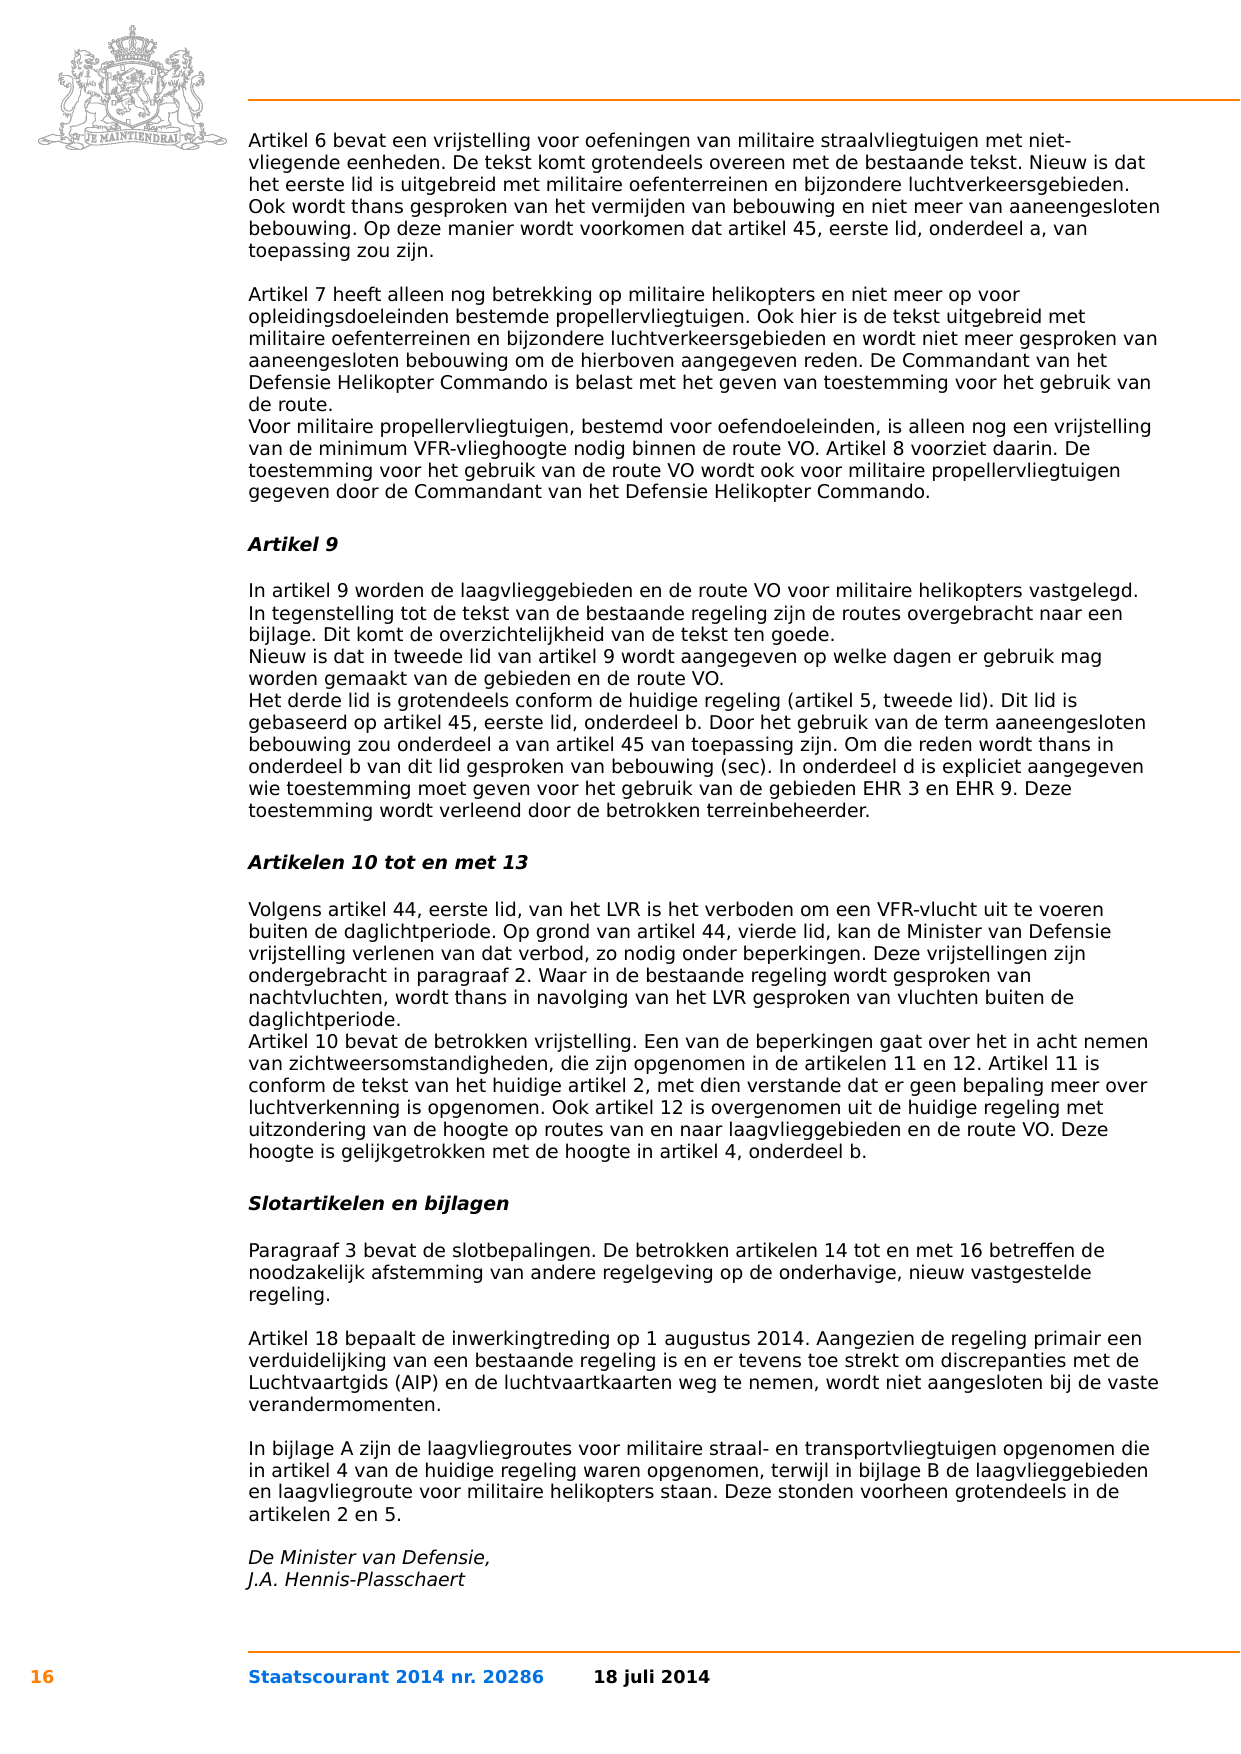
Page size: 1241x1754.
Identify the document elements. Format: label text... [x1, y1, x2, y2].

subtitle Artikelen 10 tot en met 13 [248, 852, 1163, 874]
text De Minister van Defensie, J.A. Hennis-Plasschaert [248, 1547, 1163, 1591]
picture [38, 25, 227, 150]
text Paragraaf 3 bevat de slotbepalingen. De betrokken artikelen 14 tot en met 16 betreffen de noodzakelijk afstemming van andere regelgeving op de onderhavige, nieuw vastgestelde regeling. [248, 1240, 1163, 1306]
text Voor militaire propellervliegtuigen, bestemd voor oefendoeleinden, is alleen nog een vrijstelling van de minimum VFR-vlieghoogte nodig binnen de route VO. Artikel 8 voorziet daarin. De toestemming voor het gebruik van de route VO wordt ook voor militaire propellervliegtuigen gegeven door de Commandant van het Defensie Helikopter Commando. [248, 416, 1163, 503]
text Volgens artikel 44, eerste lid, van het LVR is het verboden om een VFR-vlucht uit te voeren buiten de daglichtperiode. Op grond van artikel 44, vierde lid, kan de Minister van Defensie vrijstelling verlenen van dat verbod, zo nodig onder beperkingen. Deze vrijstellingen zijn ondergebracht in paragraaf 2. Waar in de bestaande regeling wordt gesproken van nachtvluchten, wordt thans in navolging van het LVR gesproken van vluchten buiten de daglichtperiode. [248, 899, 1163, 1031]
text In tegenstelling tot de tekst van de bestaande regeling zijn de routes overgebracht naar een bijlage. Dit komt de overzichtelijkheid van de tekst ten goede. [248, 602, 1163, 646]
text Artikel 6 bevat een vrijstelling voor oefeningen van militaire straalvliegtuigen met niet-vliegende eenheden. De tekst komt grotendeels overeen met de bestaande tekst. Nieuw is dat het eerste lid is uitgebreid met militaire oefenterreinen en bijzondere luchtverkeersgebieden. Ook wordt thans gesproken van het vermijden van bebouwing en niet meer van aaneengesloten bebouwing. Op deze manier wordt voorkomen dat artikel 45, eerste lid, onderdeel a, van toepassing zou zijn. [248, 130, 1163, 262]
subtitle Slotartikelen en bijlagen [248, 1193, 1163, 1215]
text Het derde lid is grotendeels conform de huidige regeling (artikel 5, tweede lid). Dit lid is gebaseerd op artikel 45, eerste lid, onderdeel b. Door het gebruik van de term aaneengesloten bebouwing zou onderdeel a van artikel 45 van toepassing zijn. Om die reden wordt thans in onderdeel b van dit lid gesproken van bebouwing (sec). In onderdeel d is expliciet aangegeven wie toestemming moet geven voor het gebruik van de gebieden EHR 3 en EHR 9. Deze toestemming wordt verleend door de betrokken terreinbeheerder. [248, 690, 1163, 822]
text Artikel 18 bepaalt de inwerkingtreding op 1 augustus 2014. Aangezien de regeling primair een verduidelijking van een bestaande regeling is en er tevens toe strekt om discrepanties met de Luchtvaartgids (AIP) en de luchtvaartkaarten weg te nemen, wordt niet aangesloten bij de vaste verandermomenten. [248, 1328, 1163, 1416]
subtitle Artikel 9 [248, 533, 1163, 555]
text In artikel 9 worden de laagvlieggebieden en de route VO voor militaire helikopters vastgelegd. [248, 580, 1163, 602]
text In bijlage A zijn de laagvliegroutes voor militaire straal- en transportvliegtuigen opgenomen die in artikel 4 van de huidige regeling waren opgenomen, terwijl in bijlage B de laagvlieggebieden en laagvliegroute voor militaire helikopters staan. Deze stonden voorheen grotendeels in de artikelen 2 en 5. [248, 1437, 1163, 1525]
text Artikel 10 bevat de betrokken vrijstelling. Een van de beperkingen gaat over het in acht nemen van zichtweersomstandigheden, die zijn opgenomen in de artikelen 11 en 12. Artikel 11 is conform de tekst van het huidige artikel 2, met dien verstande dat er geen bepaling meer over luchtverkenning is opgenomen. Ook artikel 12 is overgenomen uit de huidige regeling met uitzondering van de hoogte op routes van en naar laagvlieggebieden en de route VO. Deze hoogte is gelijkgetrokken met de hoogte in artikel 4, onderdeel b. [248, 1031, 1163, 1163]
text Artikel 7 heeft alleen nog betrekking op militaire helikopters en niet meer op voor opleidingsdoeleinden bestemde propellervliegtuigen. Ook hier is de tekst uitgebreid met militaire oefenterreinen en bijzondere luchtverkeersgebieden en wordt niet meer gesproken van aaneengesloten bebouwing om de hierboven aangegeven reden. De Commandant van het Defensie Helikopter Commando is belast met het geven van toestemming voor het gebruik van de route. [248, 284, 1163, 416]
text Nieuw is dat in tweede lid van artikel 9 wordt aangegeven op welke dagen er gebruik mag worden gemaakt van de gebieden en de route VO. [248, 646, 1163, 690]
